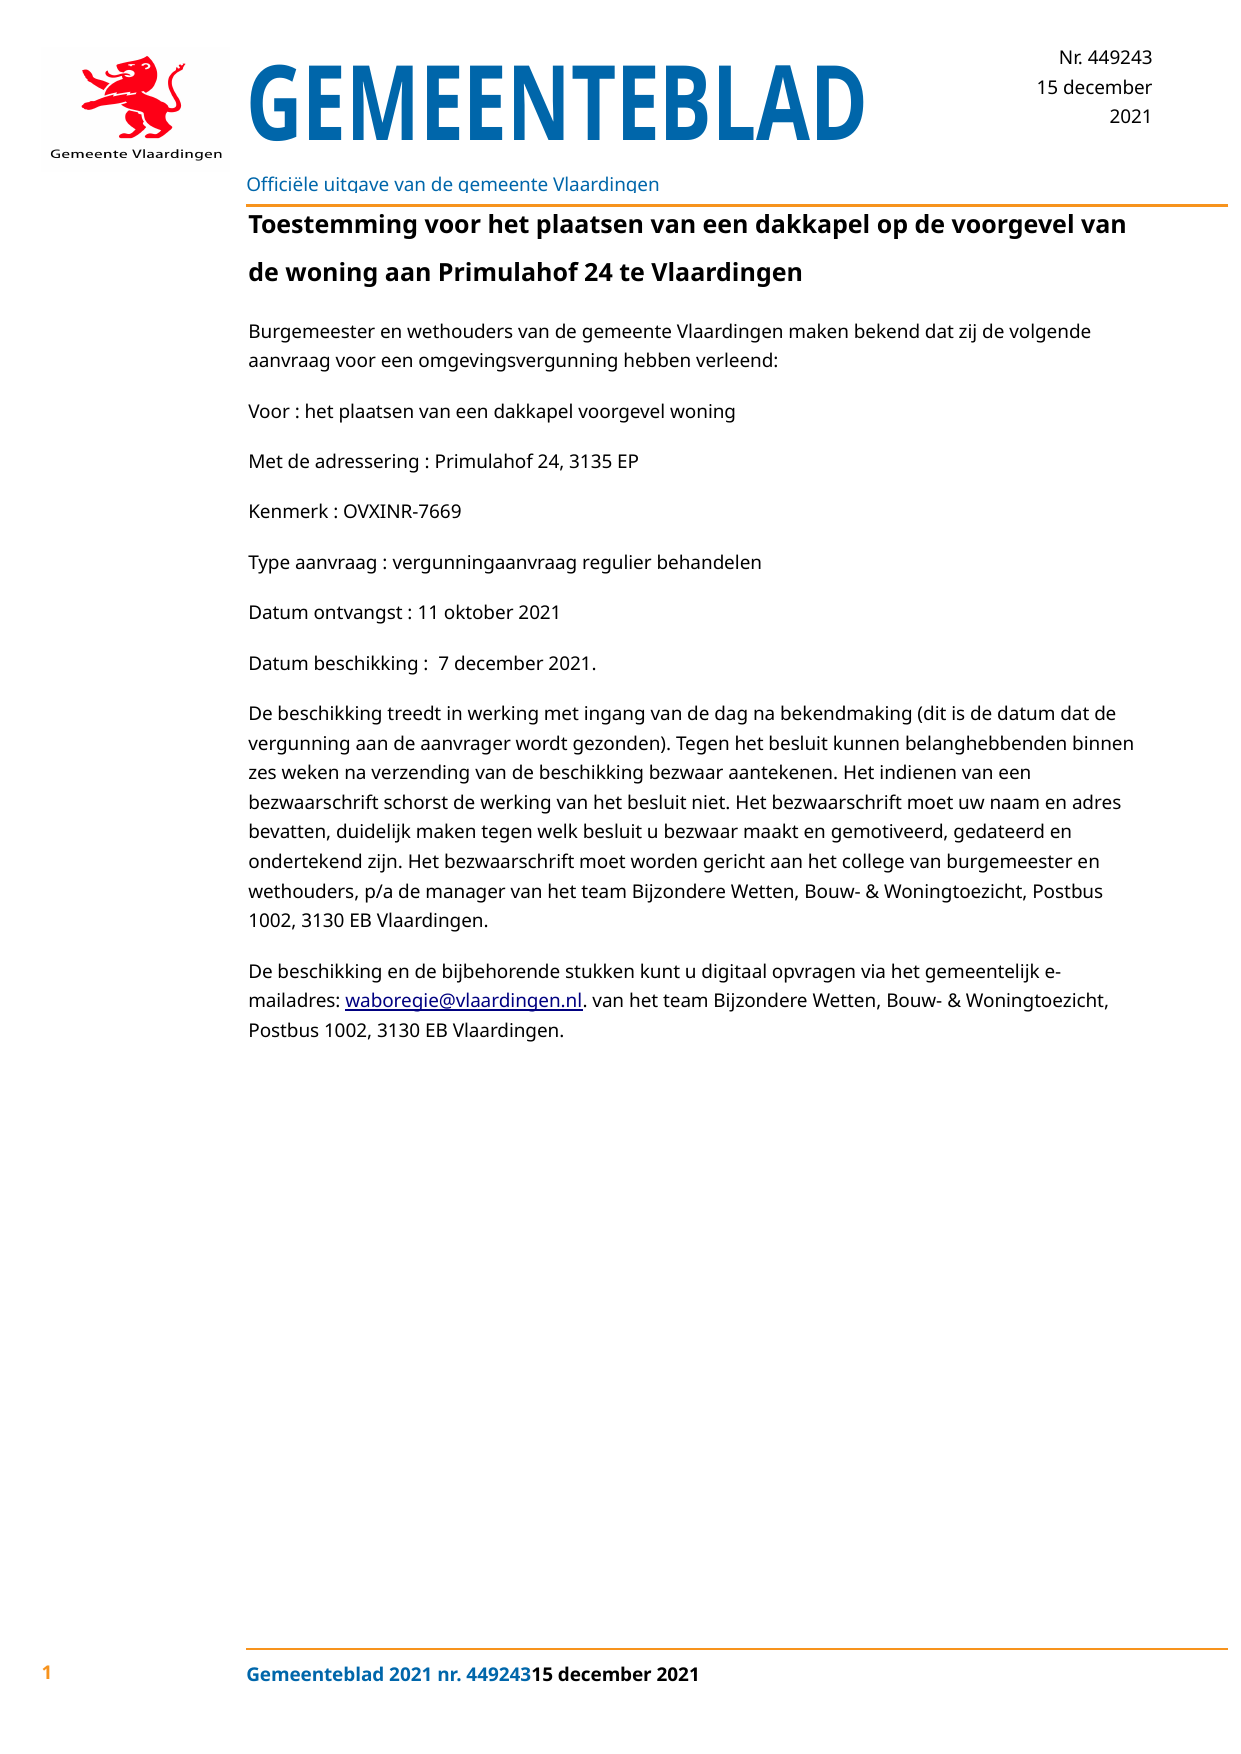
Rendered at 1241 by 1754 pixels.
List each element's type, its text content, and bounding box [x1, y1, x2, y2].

text De beschikking treedt in werking met ingang van de dag na bekendmaking (dit is de datum dat de vergunning aan de aanvrager wordt gezonden). Tegen het besluit kunnen belanghebbenden binnen zes weken na verzending van de beschikking bezwaar aantekenen. Het indienen van een bezwaarschrift schorst de werking van het besluit niet. Het bezwaarschrift moet uw naam en adres bevatten, duidelijk maken tegen welk besluit u bezwaar maakt en gemotiveerd, gedateerd en ondertekend zijn. Het bezwaarschrift moet worden gericht aan het college van burgemeester en wethouders, p/a de manager van het team Bijzondere Wetten, Bouw- & Woningtoezicht, Postbus 1002, 3130 EB Vlaardingen. [248, 700, 1152, 933]
text Datum beschikking : 7 december 2021. [248, 650, 1152, 676]
text De beschikking en de bijbehorende stukken kunt u digitaal opvragen via het gemeentelijk e-mailadres: waboregie@vlaardingen.nl. van het team Bijzondere Wetten, Bouw- & Woningtoezicht, Postbus 1002, 3130 EB Vlaardingen. [248, 958, 1152, 1043]
picture [41, 47, 231, 172]
text Toestemming voor het plaatsen van een dakkapel op de voorgevel van de woning aan Primulahof 24 te Vlaardingen [248, 207, 1152, 288]
text Type aanvraag : vergunningaanvraag regulier behandelen [248, 549, 1152, 575]
text Met de adressering : Primulahof 24, 3135 EP [248, 448, 1152, 474]
text Datum ontvangst : 11 oktober 2021 [248, 599, 1152, 625]
text Burgemeester en wethouders van de gemeente Vlaardingen maken bekend dat zij de volgende aanvraag voor een omgevingsvergunning hebben verleend: [248, 318, 1152, 373]
text Kenmerk : OVXINR-7669 [248, 499, 1152, 524]
text Voor : het plaatsen van een dakkapel voorgevel woning [248, 398, 1152, 424]
